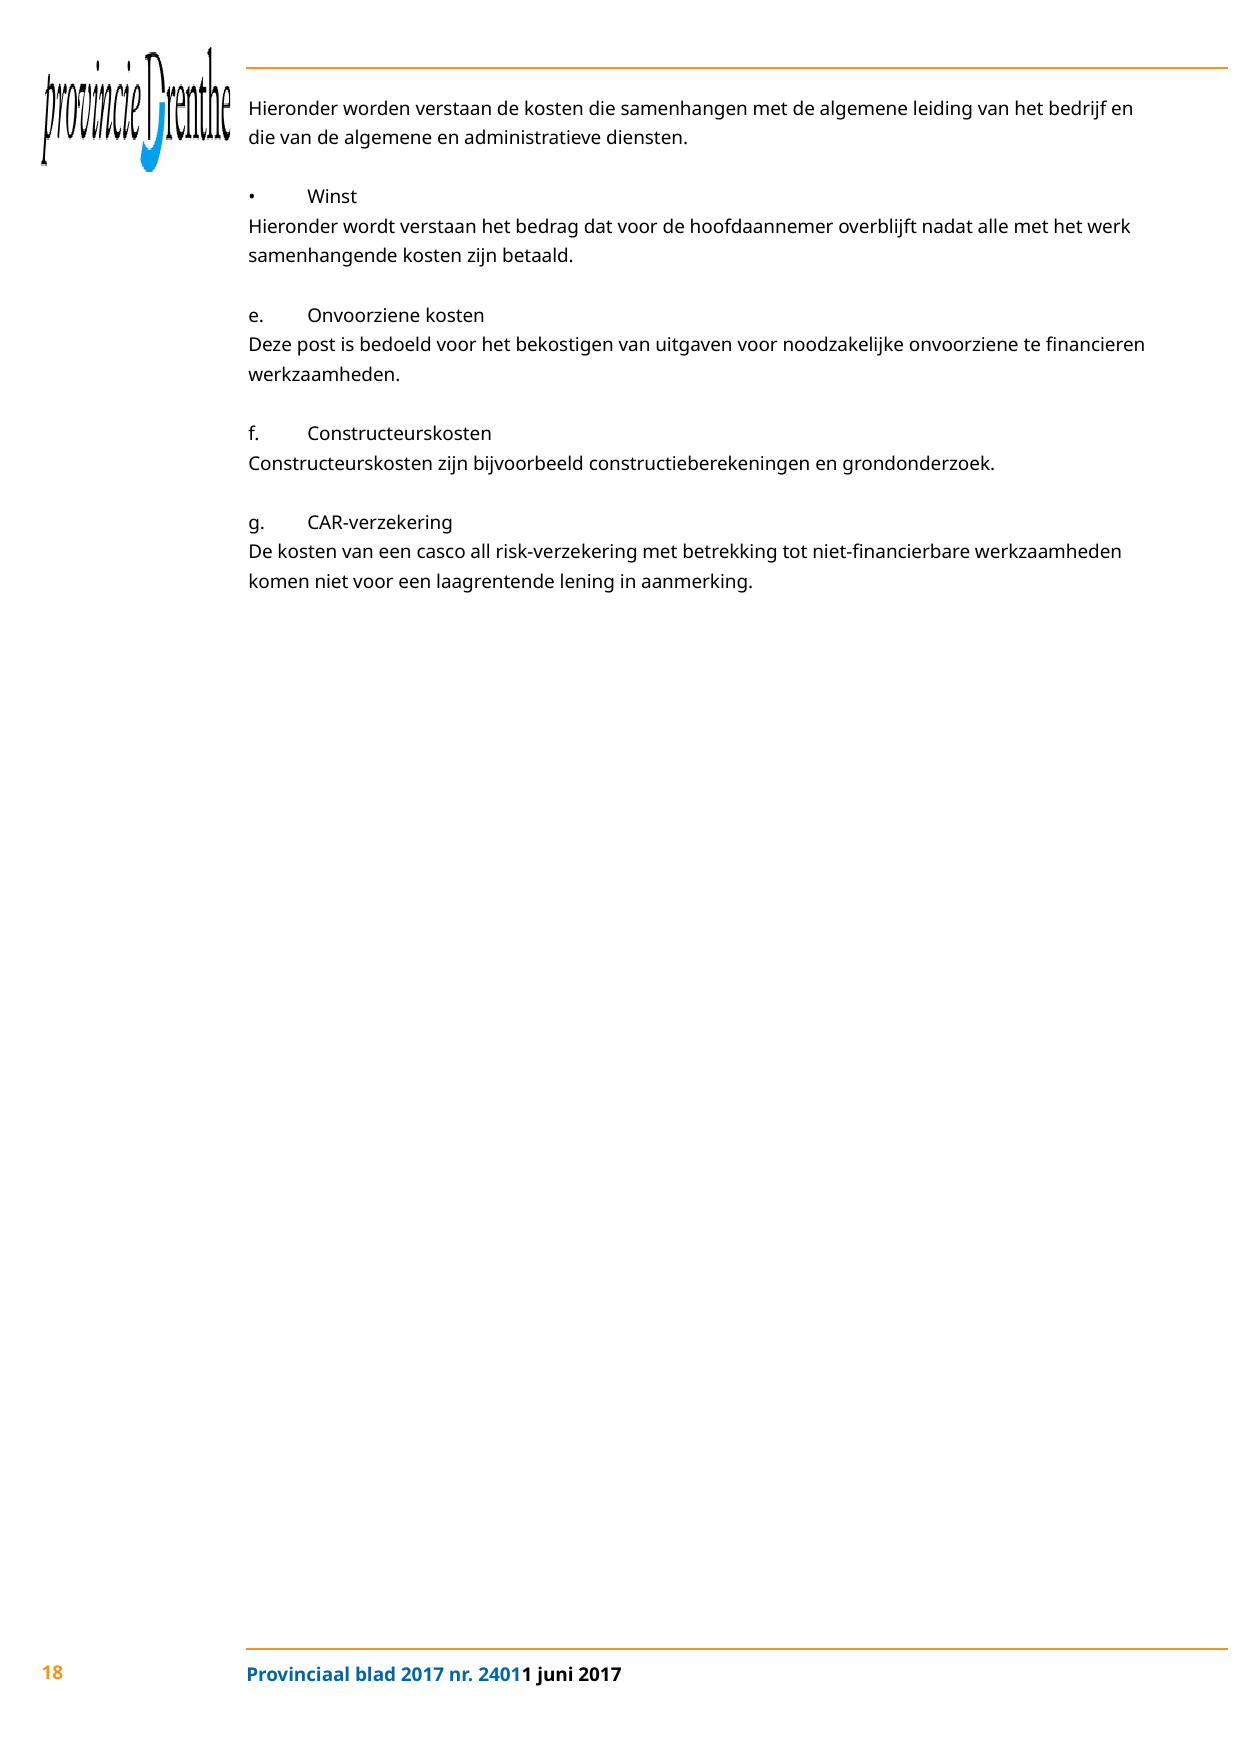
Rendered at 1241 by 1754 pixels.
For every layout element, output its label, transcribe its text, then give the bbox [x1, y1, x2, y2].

text Deze post is bedoeld voor het bekostigen van uitgaven voor noodzakelijke onvoorziene te financieren werkzaamheden. [248, 331, 1152, 387]
list Winst [248, 183, 1152, 209]
text Hieronder wordt verstaan het bedrag dat voor de hoofdaannemer overblijft nadat alle met het werk samenhangende kosten zijn betaald. [248, 213, 1152, 268]
picture [41, 47, 231, 172]
list Onvoorziene kosten [248, 302, 1152, 328]
text De kosten van een casco all risk-verzekering met betrekking tot niet-financierbare werkzaamheden komen niet voor een laagrentende lening in aanmerking. [248, 538, 1152, 594]
text Hieronder worden verstaan de kosten die samenhangen met de algemene leiding van het bedrijf en die van de algemene en administratieve diensten. [248, 95, 1152, 150]
list Constructeurskosten [248, 420, 1152, 446]
text Constructeurskosten zijn bijvoorbeeld constructieberekeningen en grondonderzoek. [248, 450, 1152, 476]
list CAR-verzekering [248, 509, 1152, 535]
